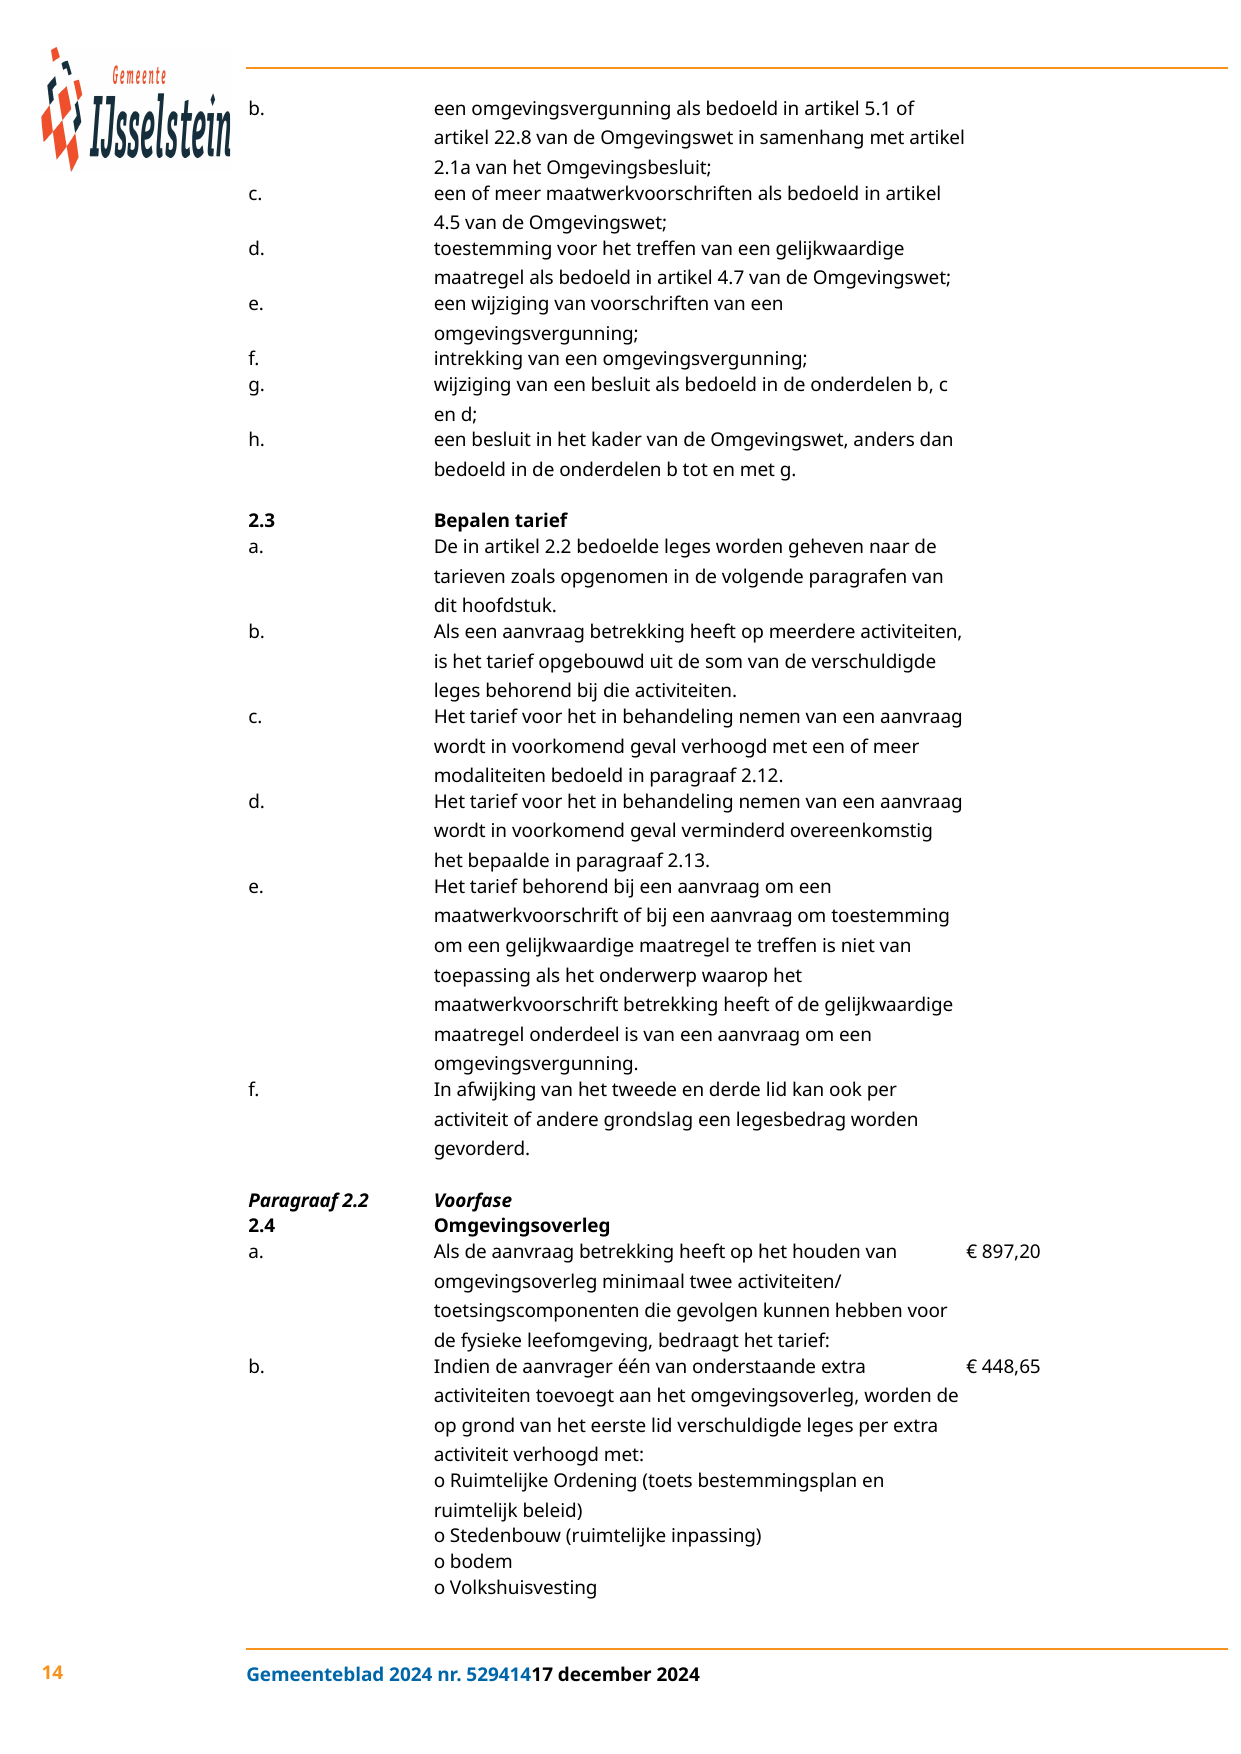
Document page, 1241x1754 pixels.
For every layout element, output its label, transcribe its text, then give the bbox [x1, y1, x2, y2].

table_cell e. [248, 873, 433, 1076]
table_cell [248, 1574, 433, 1600]
table_cell e. [248, 290, 433, 346]
table_cell Als een aanvraag betrekking heeft op meerdere activiteiten, is het tarief opgebouwd uit de som van de verschuldigde leges behorend bij die activiteiten. [434, 618, 966, 703]
table_cell Indien de aanvrager één van onderstaande extra activiteiten toevoegt aan het omgevingsoverleg, worden de op grond van het eerste lid verschuldigde leges per extra activiteit verhoogd met: [434, 1353, 966, 1467]
table_cell [248, 1548, 433, 1574]
table_cell c. [248, 180, 433, 235]
table_cell een besluit in het kader van de Omgevingswet, anders dan bedoeld in de onderdelen b tot en met g. [434, 427, 966, 482]
table_cell [966, 534, 1152, 618]
table_cell [966, 290, 1152, 346]
table_cell [966, 235, 1152, 290]
table_cell [966, 703, 1152, 788]
table_cell [966, 1523, 1152, 1548]
table_cell [966, 1467, 1152, 1523]
table_cell Als de aanvraag betrekking heeft op het houden van omgevingsoverleg minimaal twee activiteiten/ toetsingscomponenten die gevolgen kunnen hebben voor de fysieke leefomgeving, bedraagt het tarief: [434, 1238, 966, 1353]
table_cell o Stedenbouw (ruimtelijke inpassing) [434, 1523, 966, 1548]
table_cell g. [248, 371, 433, 427]
table_cell [966, 346, 1152, 371]
table_cell Het tarief voor het in behandeling nemen van een aanvraag wordt in voorkomend geval verhoogd met een of meer modaliteiten bedoeld in paragraaf 2.12. [434, 703, 966, 788]
table_cell [248, 1467, 433, 1523]
table_cell Paragraaf 2.2 [248, 1187, 433, 1213]
table_cell Omgevingsoverleg [434, 1213, 966, 1238]
table_cell b. [248, 618, 433, 703]
table_cell d. [248, 788, 433, 873]
table_cell [966, 1076, 1152, 1161]
table_cell [966, 95, 1152, 180]
table_cell Voorfase [434, 1187, 966, 1213]
table_cell [966, 618, 1152, 703]
table_cell f. [248, 1076, 433, 1161]
table_cell De in artikel 2.2 bedoelde leges worden geheven naar de tarieven zoals opgenomen in de volgende paragrafen van dit hoofdstuk. [434, 534, 966, 618]
table_cell [966, 1574, 1152, 1600]
table_cell intrekking van een omgevingsvergunning; [434, 346, 966, 371]
table_cell o Volkshuisvesting [434, 1574, 966, 1600]
table_cell wijziging van een besluit als bedoeld in de onderdelen b, c en d; [434, 371, 966, 427]
table_cell [966, 180, 1152, 235]
table_cell b. [248, 1353, 433, 1467]
table_cell 2.4 [248, 1213, 433, 1238]
table_cell toestemming voor het treffen van een gelijkwaardige maatregel als bedoeld in artikel 4.7 van de Omgevingswet; [434, 235, 966, 290]
table_cell Het tarief behorend bij een aanvraag om een maatwerkvoorschrift of bij een aanvraag om toestemming om een gelijkwaardige maatregel te treffen is niet van toepassing als het onderwerp waarop het maatwerkvoorschrift betrekking heeft of de gelijkwaardige maatregel onderdeel is van een aanvraag om een omgevingsvergunning. [434, 873, 966, 1076]
table_cell a. [248, 1238, 433, 1353]
table_cell [248, 1161, 433, 1187]
table_cell h. [248, 427, 433, 482]
table_cell Bepalen tarief [434, 508, 966, 533]
table_cell f. [248, 346, 433, 371]
table_cell € 897,20 [966, 1238, 1152, 1353]
table_cell o Ruimtelijke Ordening (toets bestemmingsplan en ruimtelijk beleid) [434, 1467, 966, 1523]
table_cell c. [248, 703, 433, 788]
table_cell o bodem [434, 1548, 966, 1574]
table_cell [966, 788, 1152, 873]
table_cell [966, 1187, 1152, 1213]
table_cell a. [248, 534, 433, 618]
table_cell Het tarief voor het in behandeling nemen van een aanvraag wordt in voorkomend geval verminderd overeenkomstig het bepaalde in paragraaf 2.13. [434, 788, 966, 873]
table_cell [966, 371, 1152, 427]
table_cell [966, 427, 1152, 482]
table_cell [966, 873, 1152, 1076]
table_cell d. [248, 235, 433, 290]
table_cell [966, 1161, 1152, 1187]
table_cell [248, 1523, 433, 1548]
table_cell In afwijking van het tweede en derde lid kan ook per activiteit of andere grondslag een legesbedrag worden gevorderd. [434, 1076, 966, 1161]
table_cell [434, 482, 966, 508]
table_cell 2.3 [248, 508, 433, 533]
table_cell een wijziging van voorschriften van een omgevingsvergunning; [434, 290, 966, 346]
table_cell [966, 508, 1152, 533]
table_cell [966, 482, 1152, 508]
table_cell € 448,65 [966, 1353, 1152, 1467]
table_cell [966, 1213, 1152, 1238]
table_cell een of meer maatwerkvoorschriften als bedoeld in artikel 4.5 van de Omgevingswet; [434, 180, 966, 235]
table_cell b. [248, 95, 433, 180]
table_cell [248, 482, 433, 508]
table_cell [434, 1161, 966, 1187]
table_cell [966, 1548, 1152, 1574]
table_cell een omgevingsvergunning als bedoeld in artikel 5.1 of artikel 22.8 van de Omgevingswet in samenhang met artikel 2.1a van het Omgevingsbesluit; [434, 95, 966, 180]
picture [41, 47, 231, 172]
